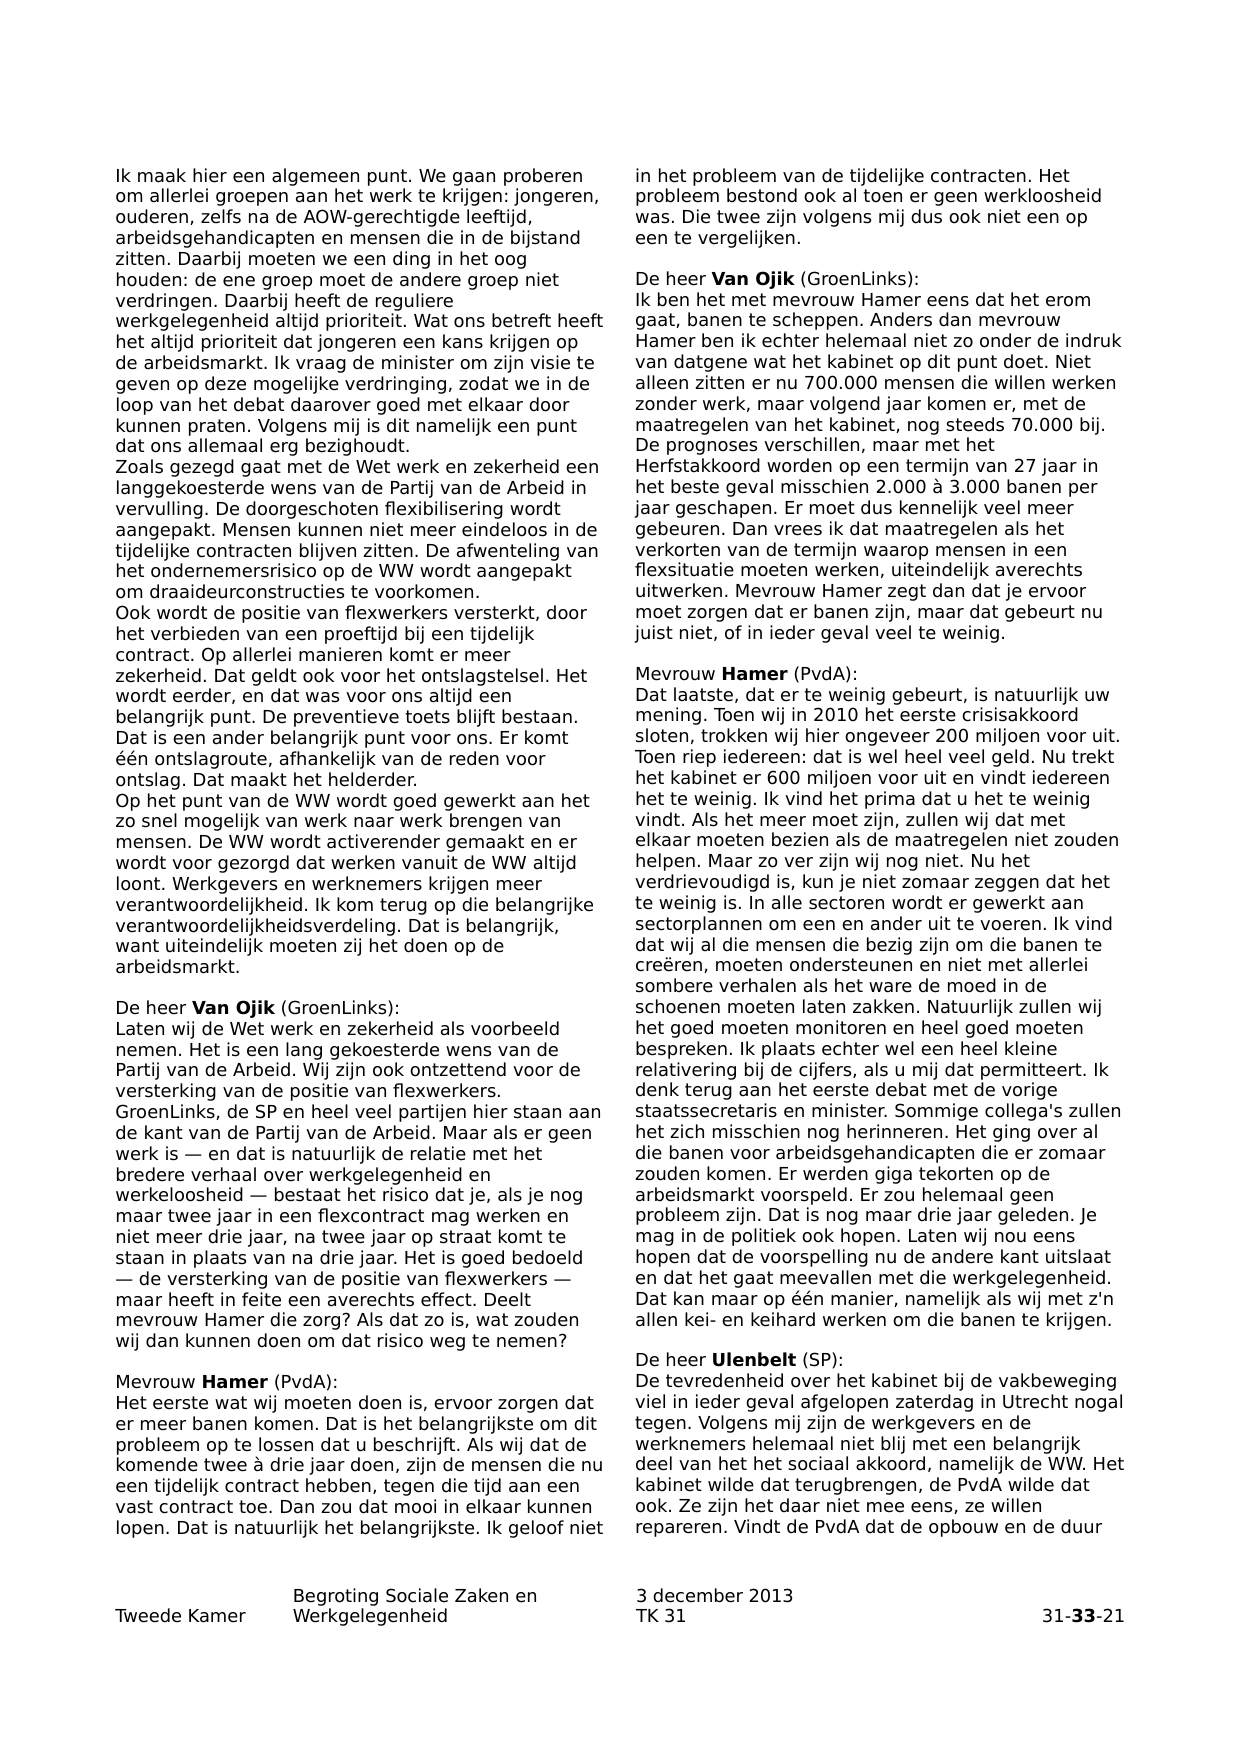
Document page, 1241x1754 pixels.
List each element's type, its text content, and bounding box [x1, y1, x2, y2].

text Laten wij de Wet werk en zekerheid als voorbeeld nemen. Het is een lang gekoesterde wens van de Partij van de Arbeid. Wij zijn ook ontzettend voor de versterking van de positie van flexwerkers. GroenLinks, de SP en heel veel partijen hier staan aan de kant van de Partij van de Arbeid. Maar als er geen werk is — en dat is natuurlijk de relatie met het bredere verhaal over werkgelegenheid en werkeloosheid — bestaat het risico dat je, als je nog maar twee jaar in een flexcontract mag werken en niet meer drie jaar, na twee jaar op straat komt te staan in plaats van na drie jaar. Het is goed bedoeld — de versterking van de positie van flexwerkers — maar heeft in feite een averechts effect. Deelt mevrouw Hamer die zorg? Als dat zo is, wat zouden wij dan kunnen doen om dat risico weg te nemen? [115, 1018, 605, 1352]
text De heer Van Ojik (GroenLinks): [115, 998, 605, 1018]
text Ik maak hier een algemeen punt. We gaan proberen om allerlei groepen aan het werk te krijgen: jongeren, ouderen, zelfs na de AOW-gerechtigde leeftijd, arbeidsgehandicapten en mensen die in de bijstand zitten. Daarbij moeten we een ding in het oog houden: de ene groep moet de andere groep niet verdringen. Daarbij heeft de reguliere werkgelegenheid altijd prioriteit. Wat ons betreft heeft het altijd prioriteit dat jongeren een kans krijgen op de arbeidsmarkt. Ik vraag de minister om zijn visie te geven op deze mogelijke verdringing, zodat we in de loop van het debat daarover goed met elkaar door kunnen praten. Volgens mij is dit namelijk een punt dat ons allemaal erg bezighoudt. [115, 165, 605, 457]
text De tevredenheid over het kabinet bij de vakbeweging viel in ieder geval afgelopen zaterdag in Utrecht nogal tegen. Volgens mij zijn de werkgevers en de werknemers helemaal niet blij met een belangrijk deel van het het sociaal akkoord, namelijk de WW. Het kabinet wilde dat terugbrengen, de PvdA wilde dat ook. Ze zijn het daar niet mee eens, ze willen repareren. Vindt de PvdA dat de opbouw en de duur [635, 1371, 1125, 1537]
text Dat laatste, dat er te weinig gebeurt, is natuurlijk uw mening. Toen wij in 2010 het eerste crisisakkoord sloten, trokken wij hier ongeveer 200 miljoen voor uit. Toen riep iedereen: dat is wel heel veel geld. Nu trekt het kabinet er 600 miljoen voor uit en vindt iedereen het te weinig. Ik vind het prima dat u het te weinig vindt. Als het meer moet zijn, zullen wij dat met elkaar moeten bezien als de maatregelen niet zouden helpen. Maar zo ver zijn wij nog niet. Nu het verdrievoudigd is, kun je niet zomaar zeggen dat het te weinig is. In alle sectoren wordt er gewerkt aan sectorplannen om een en ander uit te voeren. Ik vind dat wij al die mensen die bezig zijn om die banen te creëren, moeten ondersteunen en niet met allerlei sombere verhalen als het ware de moed in de schoenen moeten laten zakken. Natuurlijk zullen wij het goed moeten monitoren en heel goed moeten bespreken. Ik plaats echter wel een heel kleine relativering bij de cijfers, als u mij dat permitteert. Ik denk terug aan het eerste debat met de vorige staatssecretaris en minister. Sommige collega's zullen het zich misschien nog herinneren. Het ging over al die banen voor arbeidsgehandicapten die er zomaar zouden komen. Er werden giga tekorten op de arbeidsmarkt voorspeld. Er zou helemaal geen probleem zijn. Dat is nog maar drie jaar geleden. Je mag in de politiek ook hopen. Laten wij nou eens hopen dat de voorspelling nu de andere kant uitslaat en dat het gaat meevallen met die werkgelegenheid. Dat kan maar op één manier, namelijk als wij met z'n allen kei- en keihard werken om die banen te krijgen. [635, 684, 1125, 1330]
text Mevrouw Hamer (PvdA): [115, 1372, 605, 1393]
text Ik ben het met mevrouw Hamer eens dat het erom gaat, banen te scheppen. Anders dan mevrouw Hamer ben ik echter helemaal niet zo onder de indruk van datgene wat het kabinet op dit punt doet. Niet alleen zitten er nu 700.000 mensen die willen werken zonder werk, maar volgend jaar komen er, met de maatregelen van het kabinet, nog steeds 70.000 bij. De prognoses verschillen, maar met het Herfstakkoord worden op een termijn van 27 jaar in het beste geval misschien 2.000 à 3.000 banen per jaar geschapen. Er moet dus kennelijk veel meer gebeuren. Dan vrees ik dat maatregelen als het verkorten van de termijn waarop mensen in een flexsituatie moeten werken, uiteindelijk averechts uitwerken. Mevrouw Hamer zegt dan dat je ervoor moet zorgen dat er banen zijn, maar dat gebeurt nu juist niet, of in ieder geval veel te weinig. [635, 289, 1125, 643]
text Op het punt van de WW wordt goed gewerkt aan het zo snel mogelijk van werk naar werk brengen van mensen. De WW wordt activerender gemaakt en er wordt voor gezorgd dat werken vanuit de WW altijd loont. Werkgevers en werknemers krijgen meer verantwoordelijkheid. Ik kom terug op die belangrijke verantwoordelijkheidsverdeling. Dat is belangrijk, want uiteindelijk moeten zij het doen op de arbeidsmarkt. [115, 790, 605, 978]
text Mevrouw Hamer (PvdA): [635, 663, 1125, 684]
text De heer Ulenbelt (SP): [635, 1350, 1125, 1371]
text Het eerste wat wij moeten doen is, ervoor zorgen dat er meer banen komen. Dat is het belangrijkste om dit probleem op te lossen dat u beschrijft. Als wij dat de komende twee à drie jaar doen, zijn de mensen die nu een tijdelijk contract hebben, tegen die tijd aan een vast contract toe. Dan zou dat mooi in elkaar kunnen lopen. Dat is natuurlijk het belangrijkste. Ik geloof niet [115, 1393, 605, 1538]
text De heer Van Ojik (GroenLinks): [635, 269, 1125, 289]
text Ook wordt de positie van flexwerkers versterkt, door het verbieden van een proeftijd bij een tijdelijk contract. Op allerlei manieren komt er meer zekerheid. Dat geldt ook voor het ontslagstelsel. Het wordt eerder, en dat was voor ons altijd een belangrijk punt. De preventieve toets blijft bestaan. Dat is een ander belangrijk punt voor ons. Er komt één ontslagroute, afhankelijk van de reden voor ontslag. Dat maakt het helderder. [115, 603, 605, 790]
text Zoals gezegd gaat met de Wet werk en zekerheid een langgekoesterde wens van de Partij van de Arbeid in vervulling. De doorgeschoten flexibilisering wordt aangepakt. Mensen kunnen niet meer eindeloos in de tijdelijke contracten blijven zitten. De afwenteling van het ondernemersrisico op de WW wordt aangepakt om draaideurconstructies te voorkomen. [115, 457, 605, 603]
text in het probleem van de tijdelijke contracten. Het probleem bestond ook al toen er geen werkloosheid was. Die twee zijn volgens mij dus ook niet een op een te vergelijken. [635, 165, 1125, 249]
